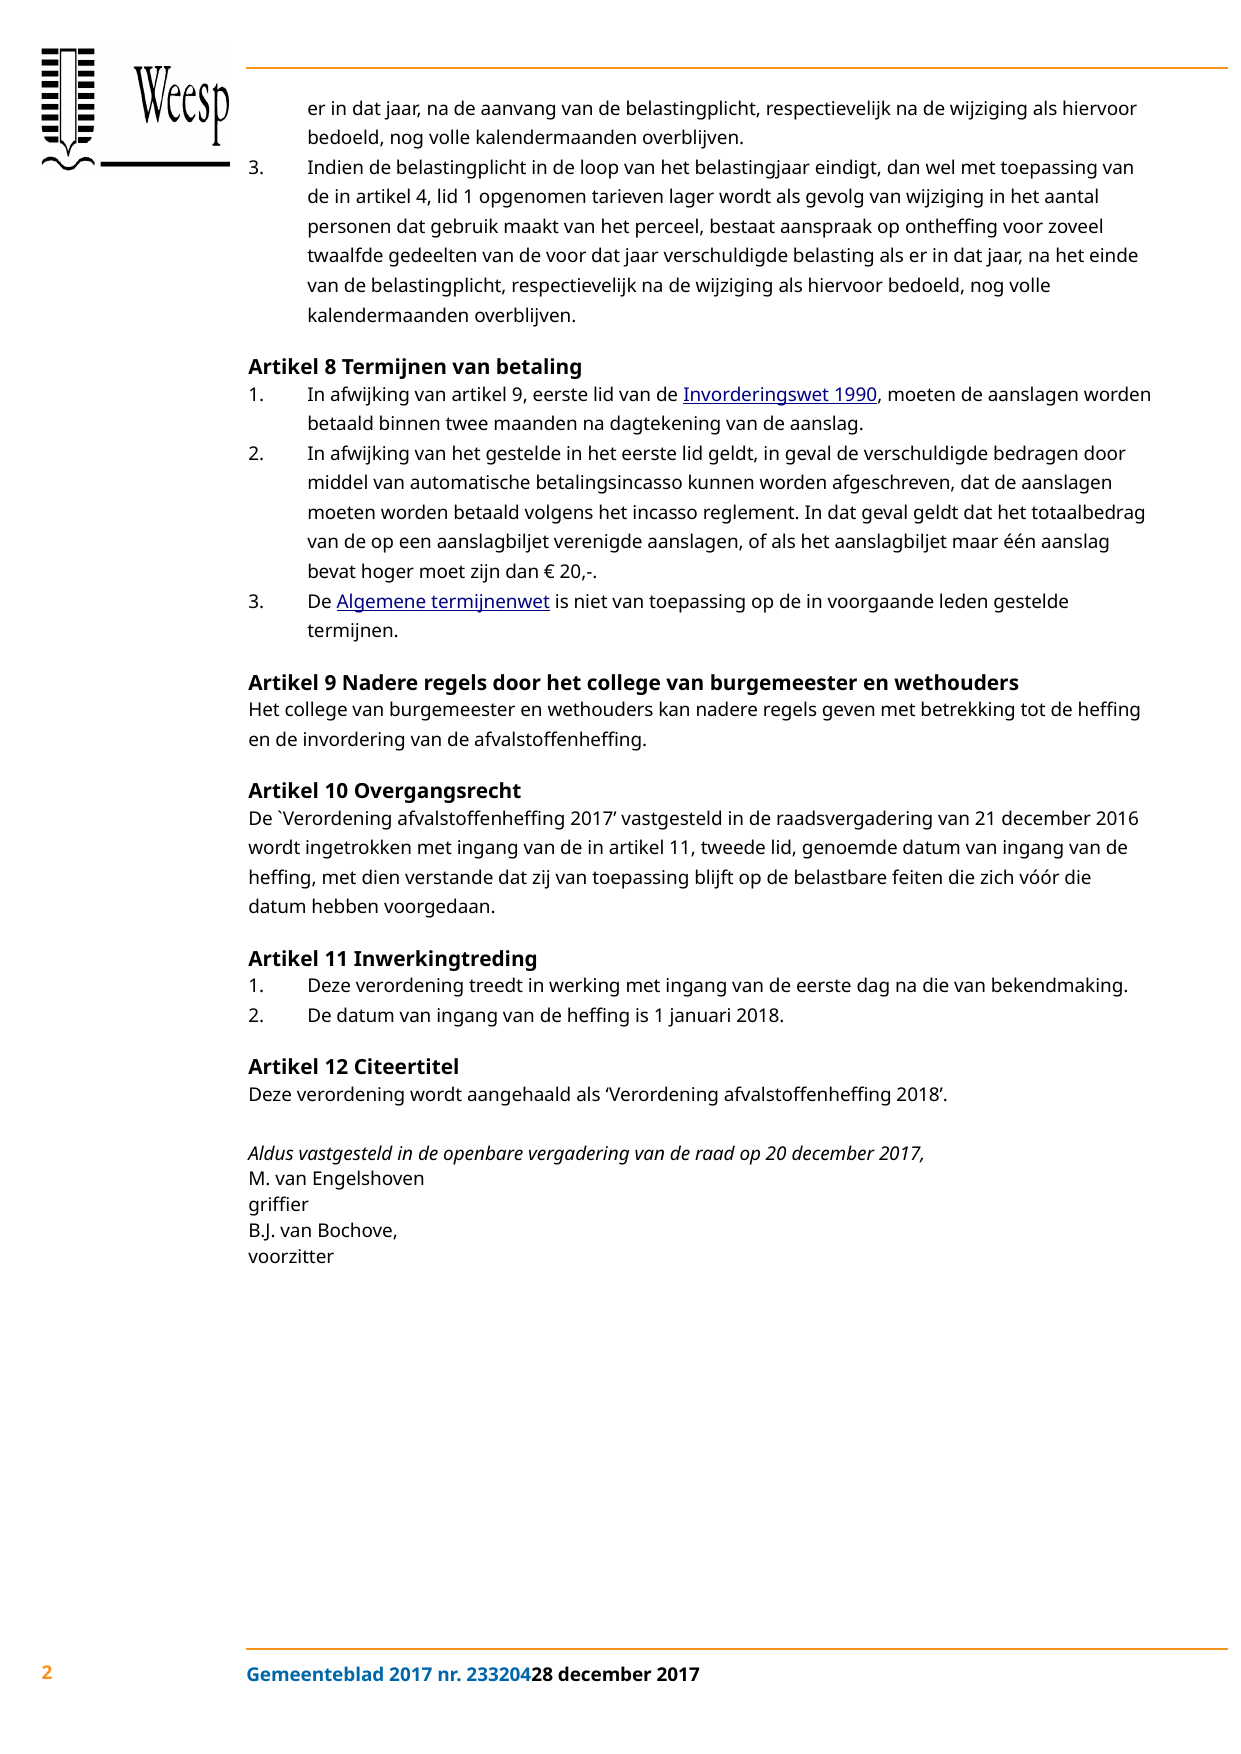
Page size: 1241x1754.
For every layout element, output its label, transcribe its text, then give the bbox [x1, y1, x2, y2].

text Artikel 10 Overgangsrecht [248, 776, 1152, 805]
list In afwijking van artikel 9, eerste lid van de Invorderingswet 1990, moeten de aanslagen worden betaald binnen twee maanden na dagtekening van de aanslag. [248, 381, 1152, 436]
text Artikel 8 Termijnen van betaling [248, 352, 1152, 381]
picture [41, 47, 231, 172]
list er in dat jaar, na de aanvang van de belastingplicht, respectievelijk na de wijziging als hiervoor bedoeld, nog volle kalendermaanden overblijven. [248, 95, 1152, 150]
text Artikel 11 Inwerkingtreding [248, 944, 1152, 972]
list In afwijking van het gestelde in het eerste lid geldt, in geval de verschuldigde bedragen door middel van automatische betalingsincasso kunnen worden afgeschreven, dat de aanslagen moeten worden betaald volgens het incasso reglement. In dat geval geldt dat het totaalbedrag van de op een aanslagbiljet verenigde aanslagen, of als het aanslagbiljet maar één aanslag bevat hoger moet zijn dan € 20,-. [248, 440, 1152, 584]
text B.J. van Bochove, [248, 1217, 1152, 1243]
text Artikel 12 Citeertitel [248, 1052, 1152, 1081]
list Indien de belastingplicht in de loop van het belastingjaar eindigt, dan wel met toepassing van de in artikel 4, lid 1 opgenomen tarieven lager wordt als gevolg van wijziging in het aantal personen dat gebruik maakt van het perceel, bestaat aanspraak op ontheffing voor zoveel twaalfde gedeelten van de voor dat jaar verschuldigde belasting als er in dat jaar, na het einde van de belastingplicht, respectievelijk na de wijziging als hiervoor bedoeld, nog volle kalendermaanden overblijven. [248, 154, 1152, 328]
list De datum van ingang van de heffing is 1 januari 2018. [248, 1002, 1152, 1028]
text Deze verordening wordt aangehaald als ‘Verordening afvalstoffenheffing 2018’. [248, 1081, 1152, 1106]
text Aldus vastgesteld in de openbare vergadering van de raad op 20 december 2017, [248, 1140, 1152, 1166]
text De `Verordening afvalstoffenheffing 2017’ vastgesteld in de raadsvergadering van 21 december 2016 wordt ingetrokken met ingang van de in artikel 11, tweede lid, genoemde datum van ingang van de heffing, met dien verstande dat zij van toepassing blijft op de belastbare feiten die zich vóór die datum hebben voorgedaan. [248, 805, 1152, 919]
list Deze verordening treedt in werking met ingang van de eerste dag na die van bekendmaking. [248, 972, 1152, 998]
list De Algemene termijnenwet is niet van toepassing op de in voorgaande leden gestelde termijnen. [248, 588, 1152, 643]
text voorzitter [248, 1243, 1152, 1268]
text M. van Engelshoven [248, 1166, 1152, 1191]
text Artikel 9 Nadere regels door het college van burgemeester en wethouders [248, 668, 1152, 696]
text Het college van burgemeester en wethouders kan nadere regels geven met betrekking tot de heffing en de invordering van de afvalstoffenheffing. [248, 696, 1152, 752]
text griffier [248, 1191, 1152, 1217]
